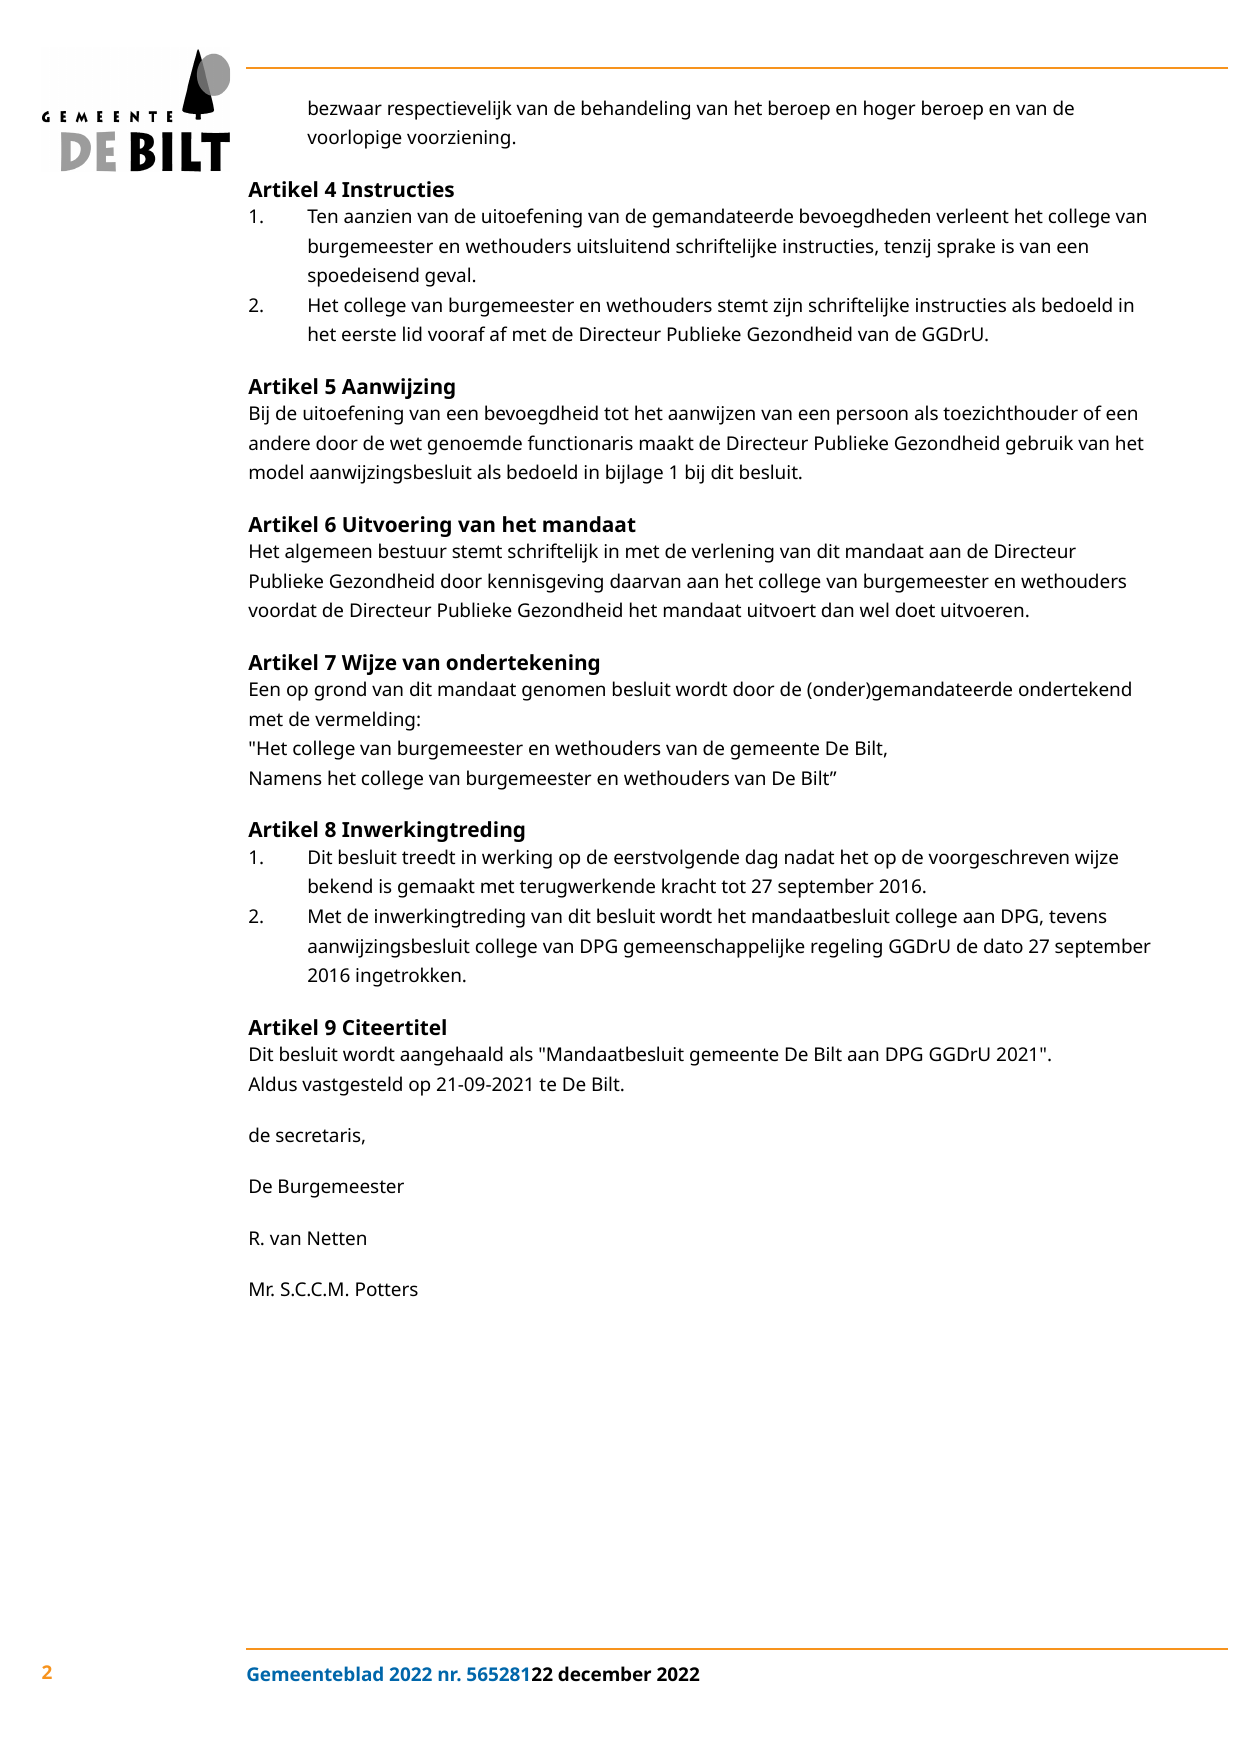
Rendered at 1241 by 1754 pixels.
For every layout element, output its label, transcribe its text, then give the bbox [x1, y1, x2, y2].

text Dit besluit wordt aangehaald als "Mandaatbesluit gemeente De Bilt aan DPG GGDrU 2021". [248, 1041, 1152, 1067]
text Artikel 7 Wijze van ondertekening [248, 648, 1152, 676]
text Artikel 4 Instructies [248, 175, 1152, 203]
text Artikel 5 Aanwijzing [248, 372, 1152, 400]
picture [41, 47, 231, 172]
text Artikel 6 Uitvoering van het mandaat [248, 510, 1152, 538]
text Bij de uitoefening van een bevoegdheid tot het aanwijzen van een persoon als toezichthouder of een andere door de wet genoemde functionaris maakt de Directeur Publieke Gezondheid gebruik van het model aanwijzingsbesluit als bedoeld in bijlage 1 bij dit besluit. [248, 400, 1152, 485]
list Dit besluit treedt in werking op de eerstvolgende dag nadat het op de voorgeschreven wijze bekend is gemaakt met terugwerkende kracht tot 27 september 2016. [248, 844, 1152, 899]
text Artikel 8 Inwerkingtreding [248, 816, 1152, 844]
list Met de inwerkingtreding van dit besluit wordt het mandaatbesluit college aan DPG, tevens aanwijzingsbesluit college van DPG gemeenschappelijke regeling GGDrU de dato 27 september 2016 ingetrokken. [248, 903, 1152, 988]
text R. van Netten [248, 1225, 1152, 1251]
list Het college van burgemeester en wethouders stemt zijn schriftelijke instructies als bedoeld in het eerste lid vooraf af met de Directeur Publieke Gezondheid van de GGDrU. [248, 292, 1152, 347]
text Het algemeen bestuur stemt schriftelijk in met de verlening van dit mandaat aan de Directeur Publieke Gezondheid door kennisgeving daarvan aan het college van burgemeester en wethouders voordat de Directeur Publieke Gezondheid het mandaat uitvoert dan wel doet uitvoeren. [248, 538, 1152, 623]
text Artikel 9 Citeertitel [248, 1013, 1152, 1041]
text Mr. S.C.C.M. Potters [248, 1277, 1152, 1302]
text de secretaris, [248, 1122, 1152, 1148]
list bezwaar respectievelijk van de behandeling van het beroep en hoger beroep en van de voorlopige voorziening. [248, 95, 1152, 150]
text "Het college van burgemeester en wethouders van de gemeente De Bilt, [248, 736, 1152, 761]
text Aldus vastgesteld op 21-09-2021 te De Bilt. [248, 1071, 1152, 1097]
text Een op grond van dit mandaat genomen besluit wordt door de (onder)gemandateerde ondertekend met de vermelding: [248, 676, 1152, 732]
text Namens het college van burgemeester en wethouders van De Bilt” [248, 765, 1152, 791]
text De Burgemeester [248, 1174, 1152, 1199]
list Ten aanzien van de uitoefening van de gemandateerde bevoegdheden verleent het college van burgemeester en wethouders uitsluitend schriftelijke instructies, tenzij sprake is van een spoedeisend geval. [248, 203, 1152, 288]
